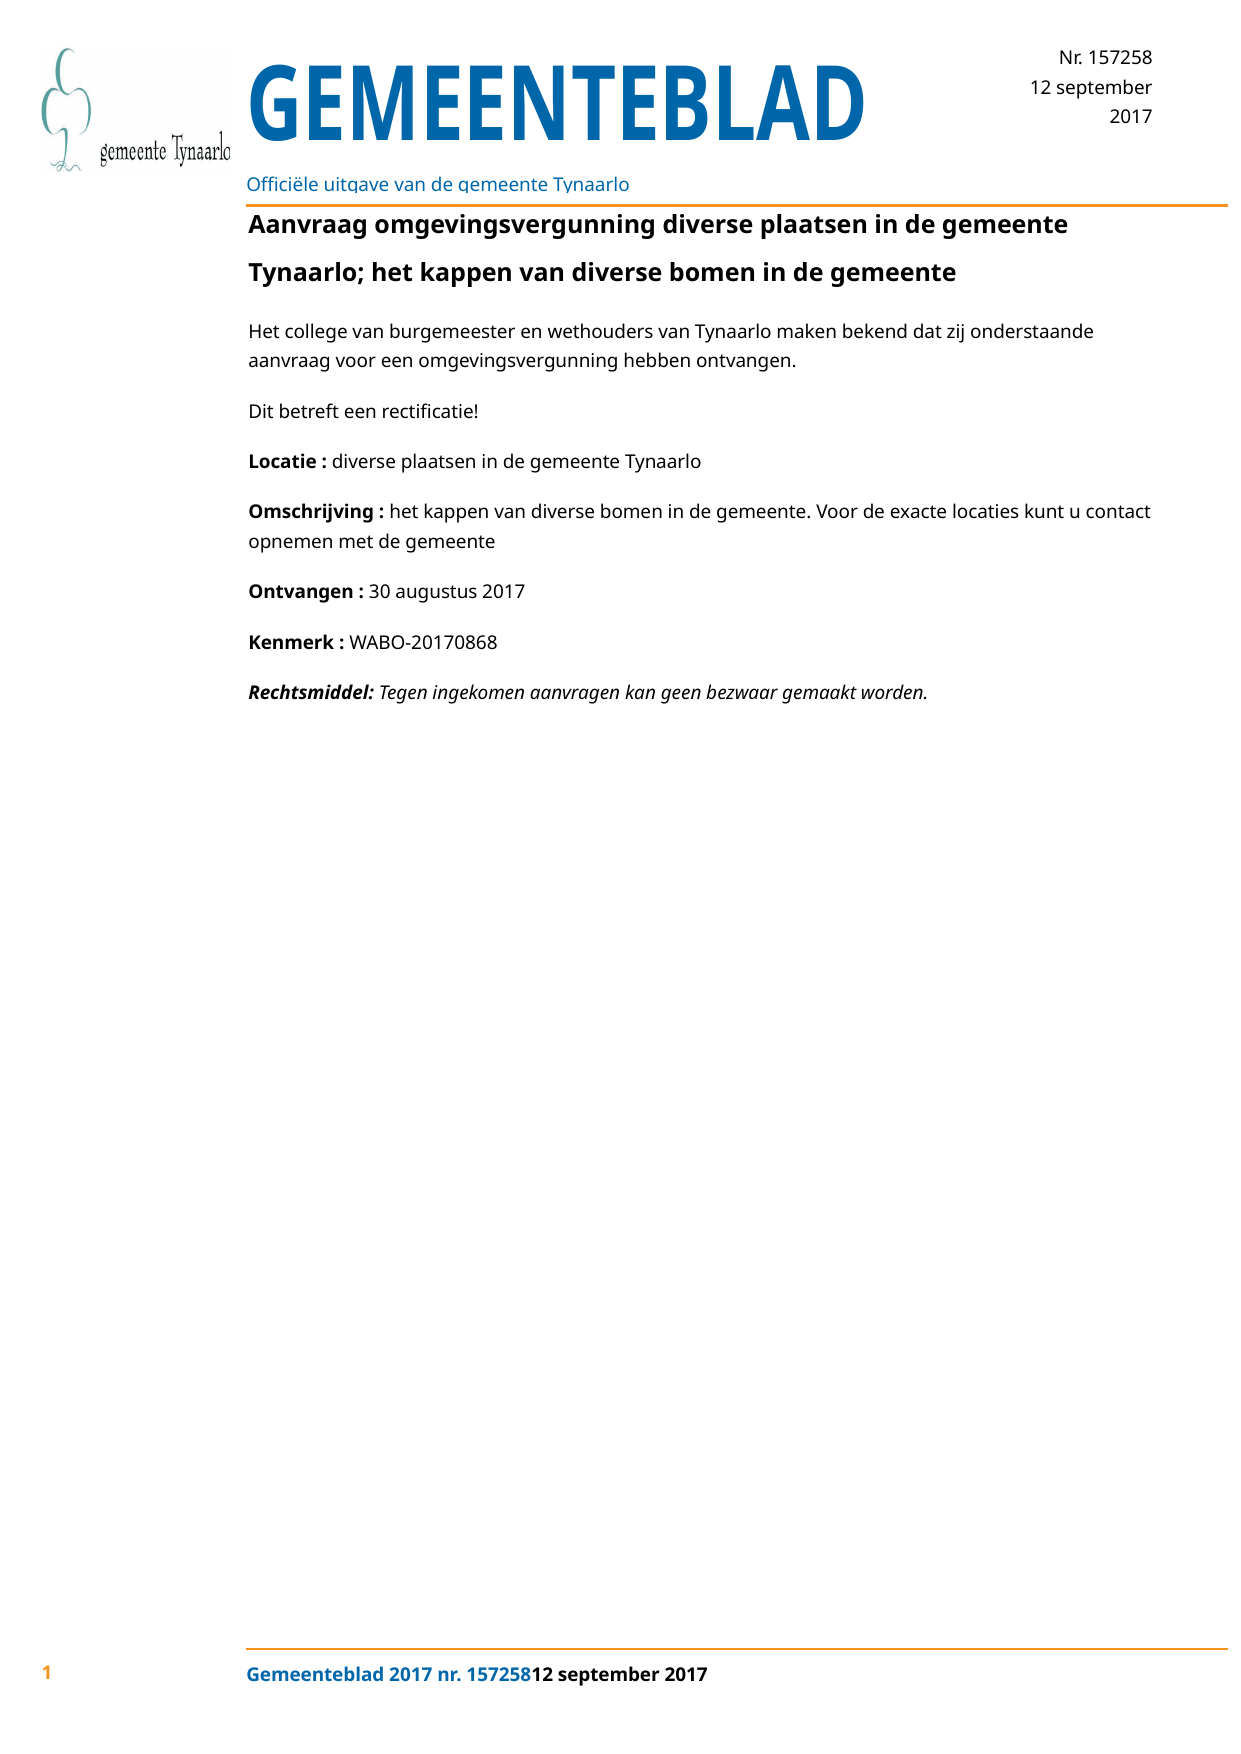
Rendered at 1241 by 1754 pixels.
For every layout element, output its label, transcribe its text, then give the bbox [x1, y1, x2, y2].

text Aanvraag omgevingsvergunning diverse plaatsen in de gemeente Tynaarlo; het kappen van diverse bomen in de gemeente [248, 207, 1152, 288]
text Locatie : diverse plaatsen in de gemeente Tynaarlo [248, 448, 1152, 474]
picture [41, 47, 231, 172]
text Omschrijving : het kappen van diverse bomen in de gemeente. Voor de exacte locaties kunt u contact opnemen met de gemeente [248, 499, 1152, 554]
text Ontvangen : 30 augustus 2017 [248, 579, 1152, 604]
text Dit betreft een rectificatie! [248, 398, 1152, 424]
text Het college van burgemeester en wethouders van Tynaarlo maken bekend dat zij onderstaande aanvraag voor een omgevingsvergunning hebben ontvangen. [248, 318, 1152, 373]
text Kenmerk : WABO-20170868 [248, 629, 1152, 655]
text Rechtsmiddel: Tegen ingekomen aanvragen kan geen bezwaar gemaakt worden. [248, 679, 1152, 705]
